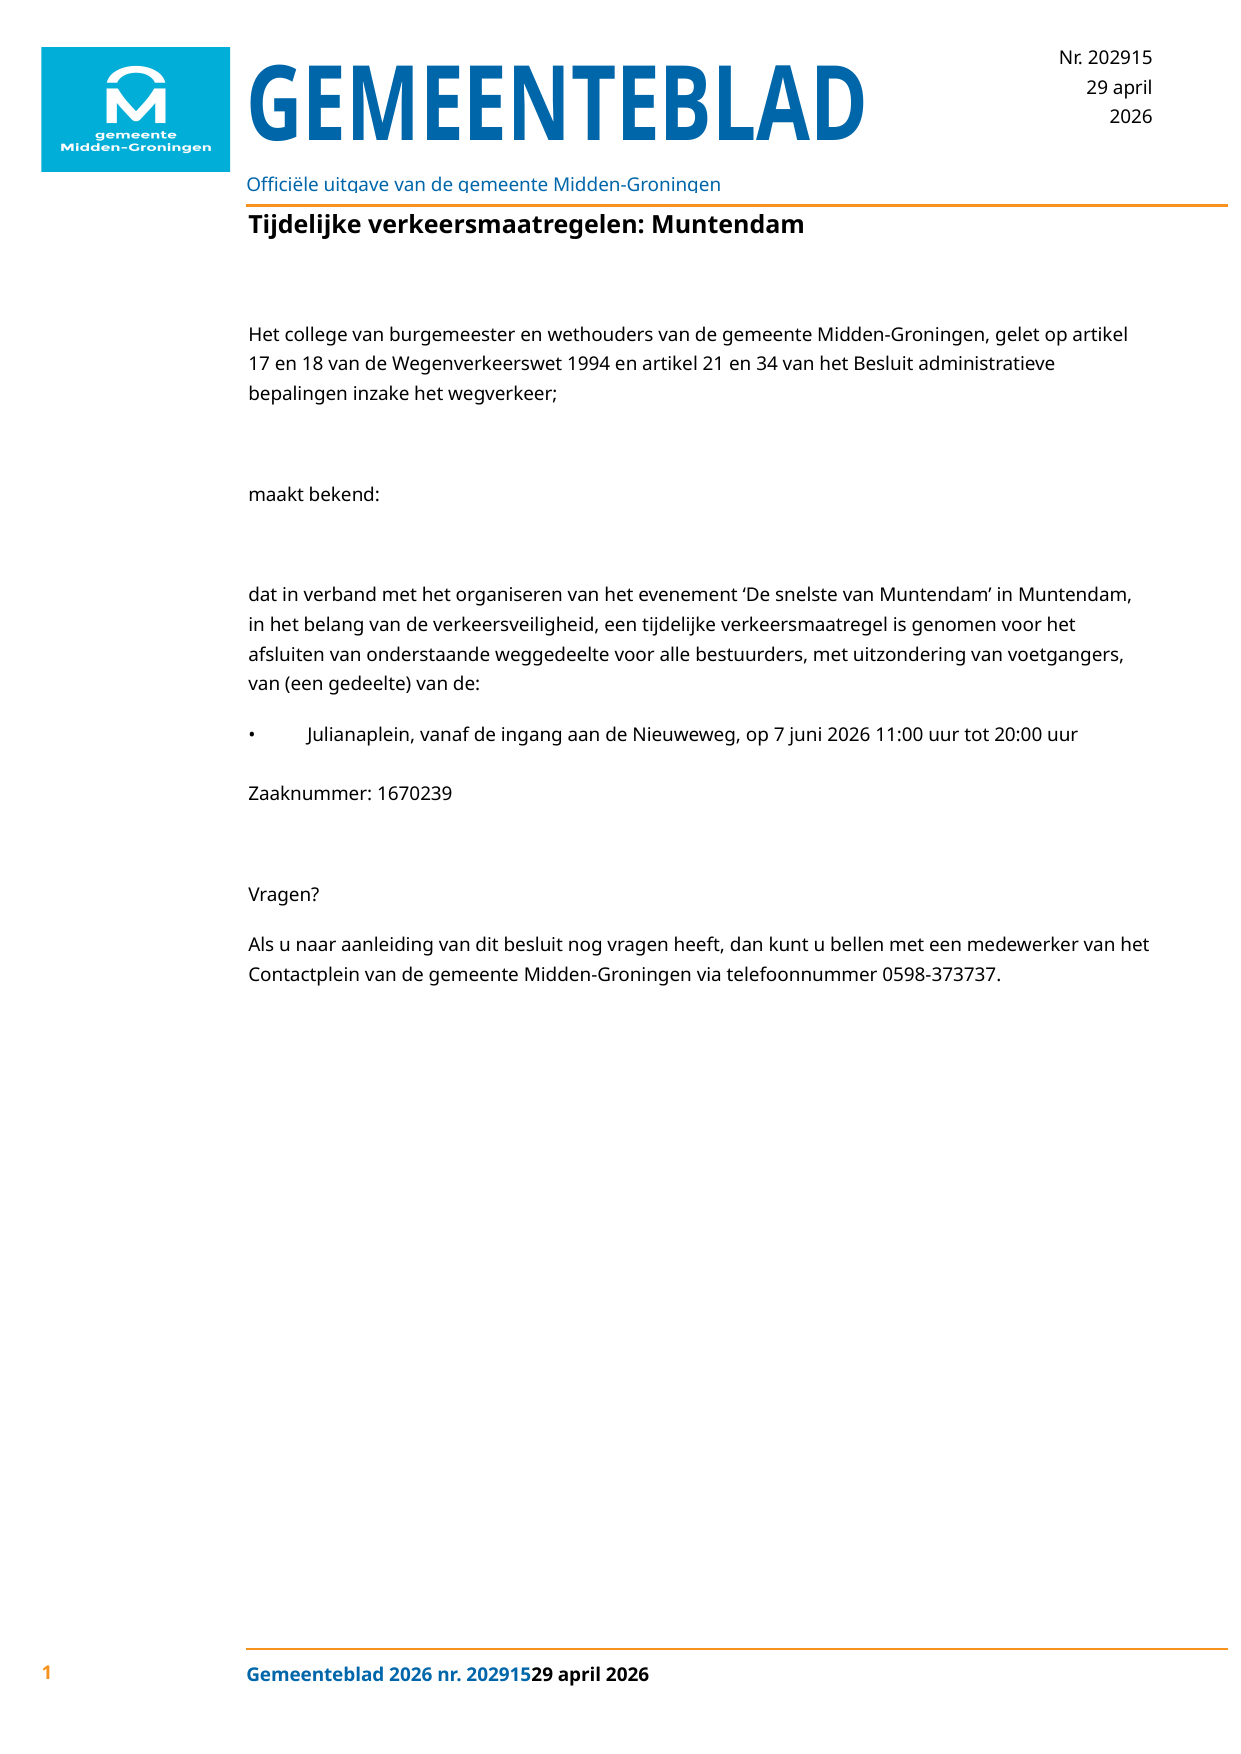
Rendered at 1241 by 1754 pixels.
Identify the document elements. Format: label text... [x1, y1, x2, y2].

picture [107, 89, 165, 122]
text Het college van burgemeester en wethouders van de gemeente Midden-Groningen, gelet op artikel 17 en 18 van de Wegenverkeerswet 1994 en artikel 21 en 34 van het Besluit administratieve bepalingen inzake het wegverkeer; [248, 321, 1152, 406]
picture [184, 146, 190, 153]
text Vragen? [248, 881, 1152, 906]
picture [108, 66, 164, 82]
text Als u naar aanleiding van dit besluit nog vragen heeft, dan kunt u bellen met een medewerker van het Contactplein van de gemeente Midden-Groningen via telefoonnummer 0598-373737. [248, 931, 1152, 986]
list Julianaplein, vanaf de ingang aan de Nieuweweg, op 7 juni 2026 11:00 uur tot 20:00 uur [248, 721, 1152, 746]
text Zaaknummer: 1670239 [248, 780, 1152, 806]
text maakt bekend: [248, 481, 1152, 506]
text dat in verband met het organiseren van het evenement ‘De snelste van Muntendam’ in Muntendam, in het belang van de verkeersveiligheid, een tijdelijke verkeersmaatregel is genomen voor het afsluiten van onderstaande weggedeelte voor alle bestuurders, met uitzondering van voetgangers, van (een gedeelte) van de: [248, 582, 1152, 696]
text Tijdelijke verkeersmaatregelen: Muntendam [248, 207, 1152, 241]
